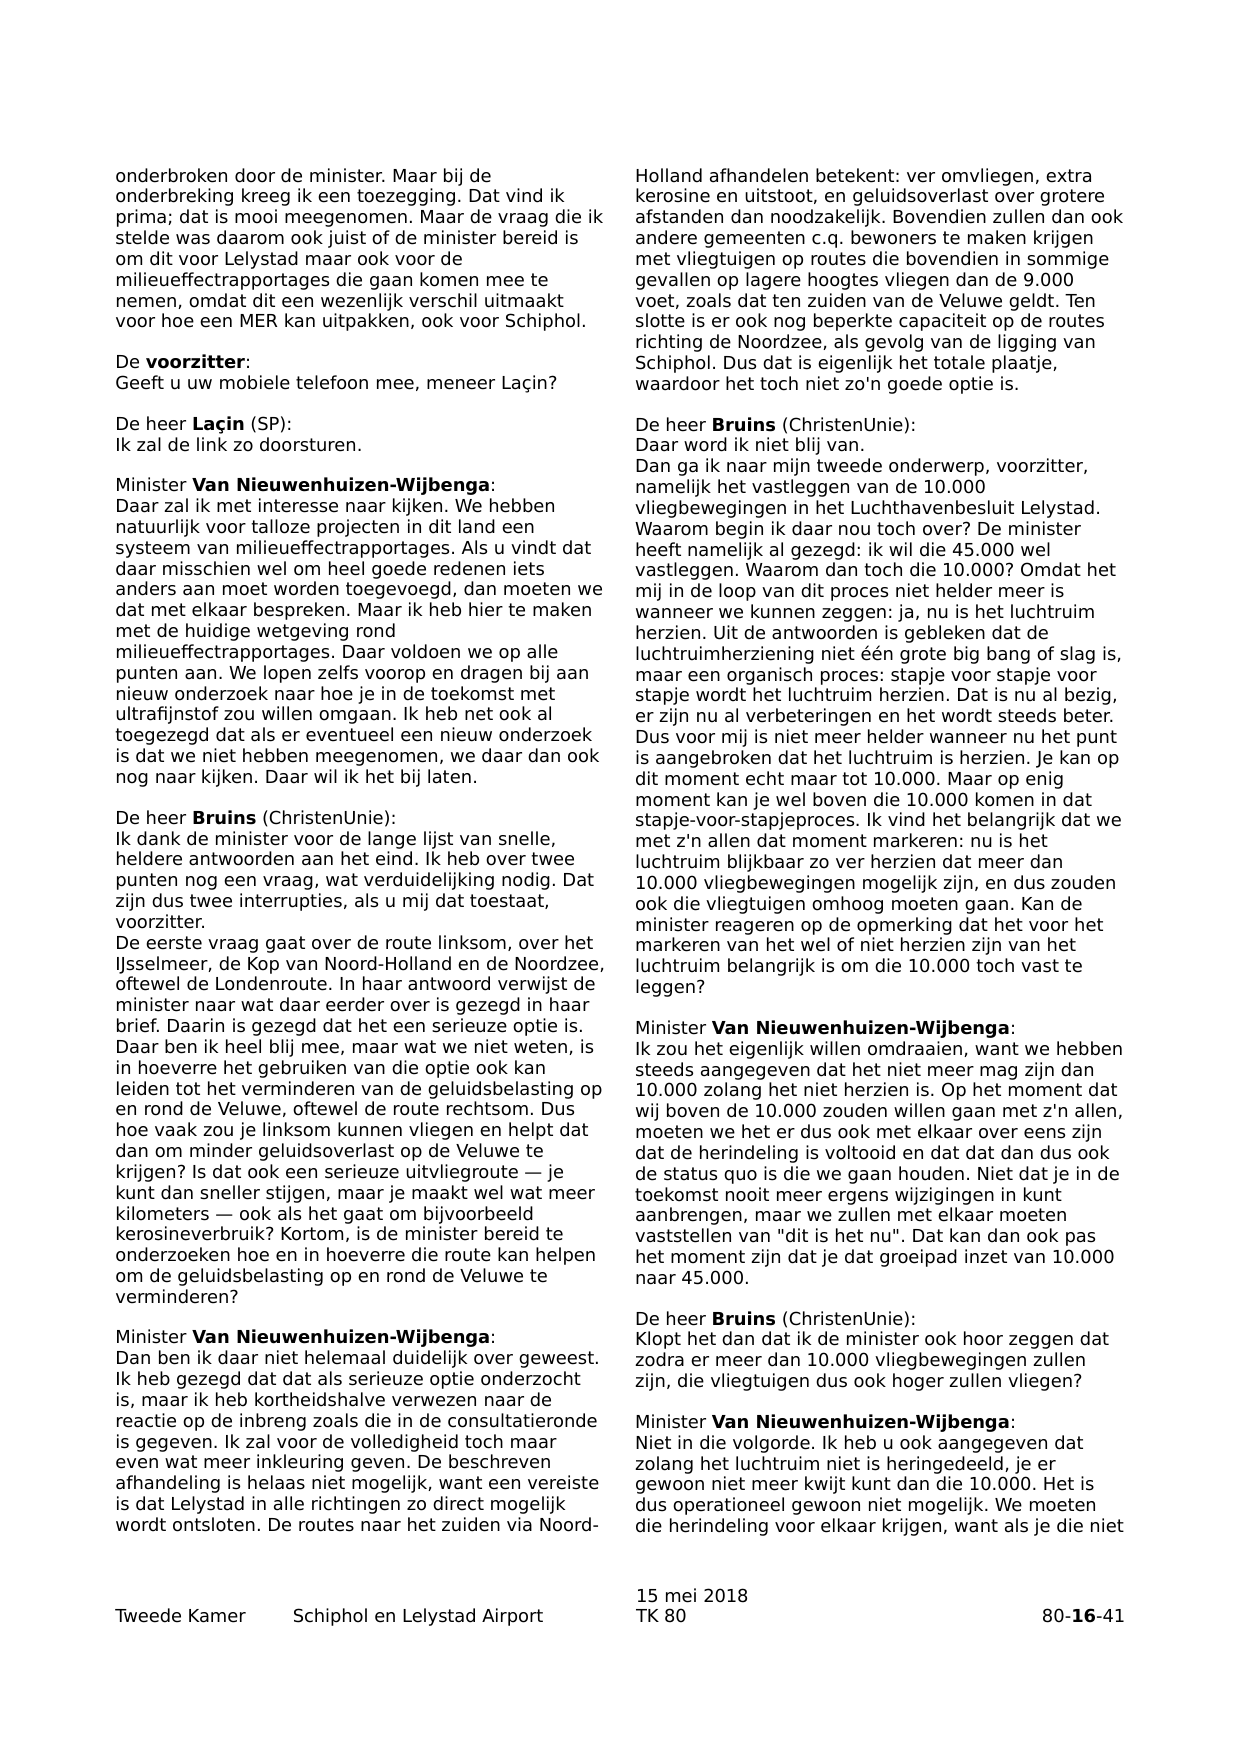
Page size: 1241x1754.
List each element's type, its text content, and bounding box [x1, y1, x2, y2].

text De heer Bruins (ChristenUnie): [635, 1308, 1125, 1329]
text Ik zal de link zo doorsturen. [115, 434, 605, 455]
text De heer Bruins (ChristenUnie): [115, 807, 605, 828]
text Klopt het dan dat ik de minister ook hoor zeggen dat zodra er meer dan 10.000 vliegbewegingen zullen zijn, die vliegtuigen dus ook hoger zullen vliegen? [635, 1329, 1125, 1392]
text Dan ga ik naar mijn tweede onderwerp, voorzitter, namelijk het vastleggen van de 10.000 vliegbewegingen in het Luchthavenbesluit Lelystad. Waarom begin ik daar nou toch over? De minister heeft namelijk al gezegd: ik wil die 45.000 wel vastleggen. Waarom dan toch die 10.000? Omdat het mij in de loop van dit proces niet helder meer is wanneer we kunnen zeggen: ja, nu is het luchtruim herzien. Uit de antwoorden is gebleken dat de luchtruimherziening niet één grote big bang of slag is, maar een organisch proces: stapje voor stapje voor stapje wordt het luchtruim herzien. Dat is nu al bezig, er zijn nu al verbeteringen en het wordt steeds beter. Dus voor mij is niet meer helder wanneer nu het punt is aangebroken dat het luchtruim is herzien. Je kan op dit moment echt maar tot 10.000. Maar op enig moment kan je wel boven die 10.000 komen in dat stapje-voor-stapjeproces. Ik vind het belangrijk dat we met z'n allen dat moment markeren: nu is het luchtruim blijkbaar zo ver herzien dat meer dan 10.000 vliegbewegingen mogelijk zijn, en dus zouden ook die vliegtuigen omhoog moeten gaan. Kan de minister reageren op de opmerking dat het voor het markeren van het wel of niet herzien zijn van het luchtruim belangrijk is om die 10.000 toch vast te leggen? [635, 456, 1125, 998]
text De heer Laçin (SP): [115, 413, 605, 434]
text Daar word ik niet blij van. [635, 435, 1125, 456]
text Geeft u uw mobiele telefoon mee, meneer Laçin? [115, 373, 605, 393]
text Minister Van Nieuwenhuizen-Wijbenga: [115, 1327, 605, 1348]
text De heer Bruins (ChristenUnie): [635, 414, 1125, 435]
text Daar zal ik met interesse naar kijken. We hebben natuurlijk voor talloze projecten in dit land een systeem van milieueffectrapportages. Als u vindt dat daar misschien wel om heel goede redenen iets anders aan moet worden toegevoegd, dan moeten we dat met elkaar bespreken. Maar ik heb hier te maken met de huidige wetgeving rond milieueffectrapportages. Daar voldoen we op alle punten aan. We lopen zelfs voorop en dragen bij aan nieuw onderzoek naar hoe je in de toekomst met ultrafijnstof zou willen omgaan. Ik heb net ook al toegezegd dat als er eventueel een nieuw onderzoek is dat we niet hebben meegenomen, we daar dan ook nog naar kijken. Daar wil ik het bij laten. [115, 496, 605, 787]
text Holland afhandelen betekent: ver omvliegen, extra kerosine en uitstoot, en geluidsoverlast over grotere afstanden dan noodzakelijk. Bovendien zullen dan ook andere gemeenten c.q. bewoners te maken krijgen met vliegtuigen op routes die bovendien in sommige gevallen op lagere hoogtes vliegen dan de 9.000 voet, zoals dat ten zuiden van de Veluwe geldt. Ten slotte is er ook nog beperkte capaciteit op de routes richting de Noordzee, als gevolg van de ligging van Schiphol. Dus dat is eigenlijk het totale plaatje, waardoor het toch niet zo'n goede optie is. [635, 165, 1125, 394]
text Dan ben ik daar niet helemaal duidelijk over geweest. Ik heb gezegd dat dat als serieuze optie onderzocht is, maar ik heb kortheidshalve verwezen naar de reactie op de inbreng zoals die in de consultatieronde is gegeven. Ik zal voor de volledigheid toch maar even wat meer inkleuring geven. De beschreven afhandeling is helaas niet mogelijk, want een vereiste is dat Lelystad in alle richtingen zo direct mogelijk wordt ontsloten. De routes naar het zuiden via Noord- [115, 1348, 605, 1536]
text De voorzitter: [115, 352, 605, 373]
text Ik dank de minister voor de lange lijst van snelle, heldere antwoorden aan het eind. Ik heb over twee punten nog een vraag, wat verduidelijking nodig. Dat zijn dus twee interrupties, als u mij dat toestaat, voorzitter. [115, 828, 605, 932]
text De eerste vraag gaat over de route linksom, over het IJsselmeer, de Kop van Noord-Holland en de Noordzee, oftewel de Londenroute. In haar antwoord verwijst de minister naar wat daar eerder over is gezegd in haar brief. Daarin is gezegd dat het een serieuze optie is. Daar ben ik heel blij mee, maar wat we niet weten, is in hoeverre het gebruiken van die optie ook kan leiden tot het verminderen van de geluidsbelasting op en rond de Veluwe, oftewel de route rechtsom. Dus hoe vaak zou je linksom kunnen vliegen en helpt dat dan om minder geluidsoverlast op de Veluwe te krijgen? Is dat ook een serieuze uitvliegroute — je kunt dan sneller stijgen, maar je maakt wel wat meer kilometers — ook als het gaat om bijvoorbeeld kerosineverbruik? Kortom, is de minister bereid te onderzoeken hoe en in hoeverre die route kan helpen om de geluidsbelasting op en rond de Veluwe te verminderen? [115, 932, 605, 1307]
text onderbroken door de minister. Maar bij de onderbreking kreeg ik een toezegging. Dat vind ik prima; dat is mooi meegenomen. Maar de vraag die ik stelde was daarom ook juist of de minister bereid is om dit voor Lelystad maar ook voor de milieueffectrapportages die gaan komen mee te nemen, omdat dit een wezenlijk verschil uitmaakt voor hoe een MER kan uitpakken, ook voor Schiphol. [115, 165, 605, 332]
text Minister Van Nieuwenhuizen-Wijbenga: [635, 1018, 1125, 1038]
text Minister Van Nieuwenhuizen-Wijbenga: [115, 475, 605, 496]
text Ik zou het eigenlijk willen omdraaien, want we hebben steeds aangegeven dat het niet meer mag zijn dan 10.000 zolang het niet herzien is. Op het moment dat wij boven de 10.000 zouden willen gaan met z'n allen, moeten we het er dus ook met elkaar over eens zijn dat de herindeling is voltooid en dat dat dan dus ook de status quo is die we gaan houden. Niet dat je in de toekomst nooit meer ergens wijzigingen in kunt aanbrengen, maar we zullen met elkaar moeten vaststellen van "dit is het nu". Dat kan dan ook pas het moment zijn dat je dat groeipad inzet van 10.000 naar 45.000. [635, 1038, 1125, 1288]
text Niet in die volgorde. Ik heb u ook aangegeven dat zolang het luchtruim niet is heringedeeld, je er gewoon niet meer kwijt kunt dan die 10.000. Het is dus operationeel gewoon niet mogelijk. We moeten die herindeling voor elkaar krijgen, want als je die niet [635, 1432, 1125, 1537]
text Minister Van Nieuwenhuizen-Wijbenga: [635, 1412, 1125, 1432]
